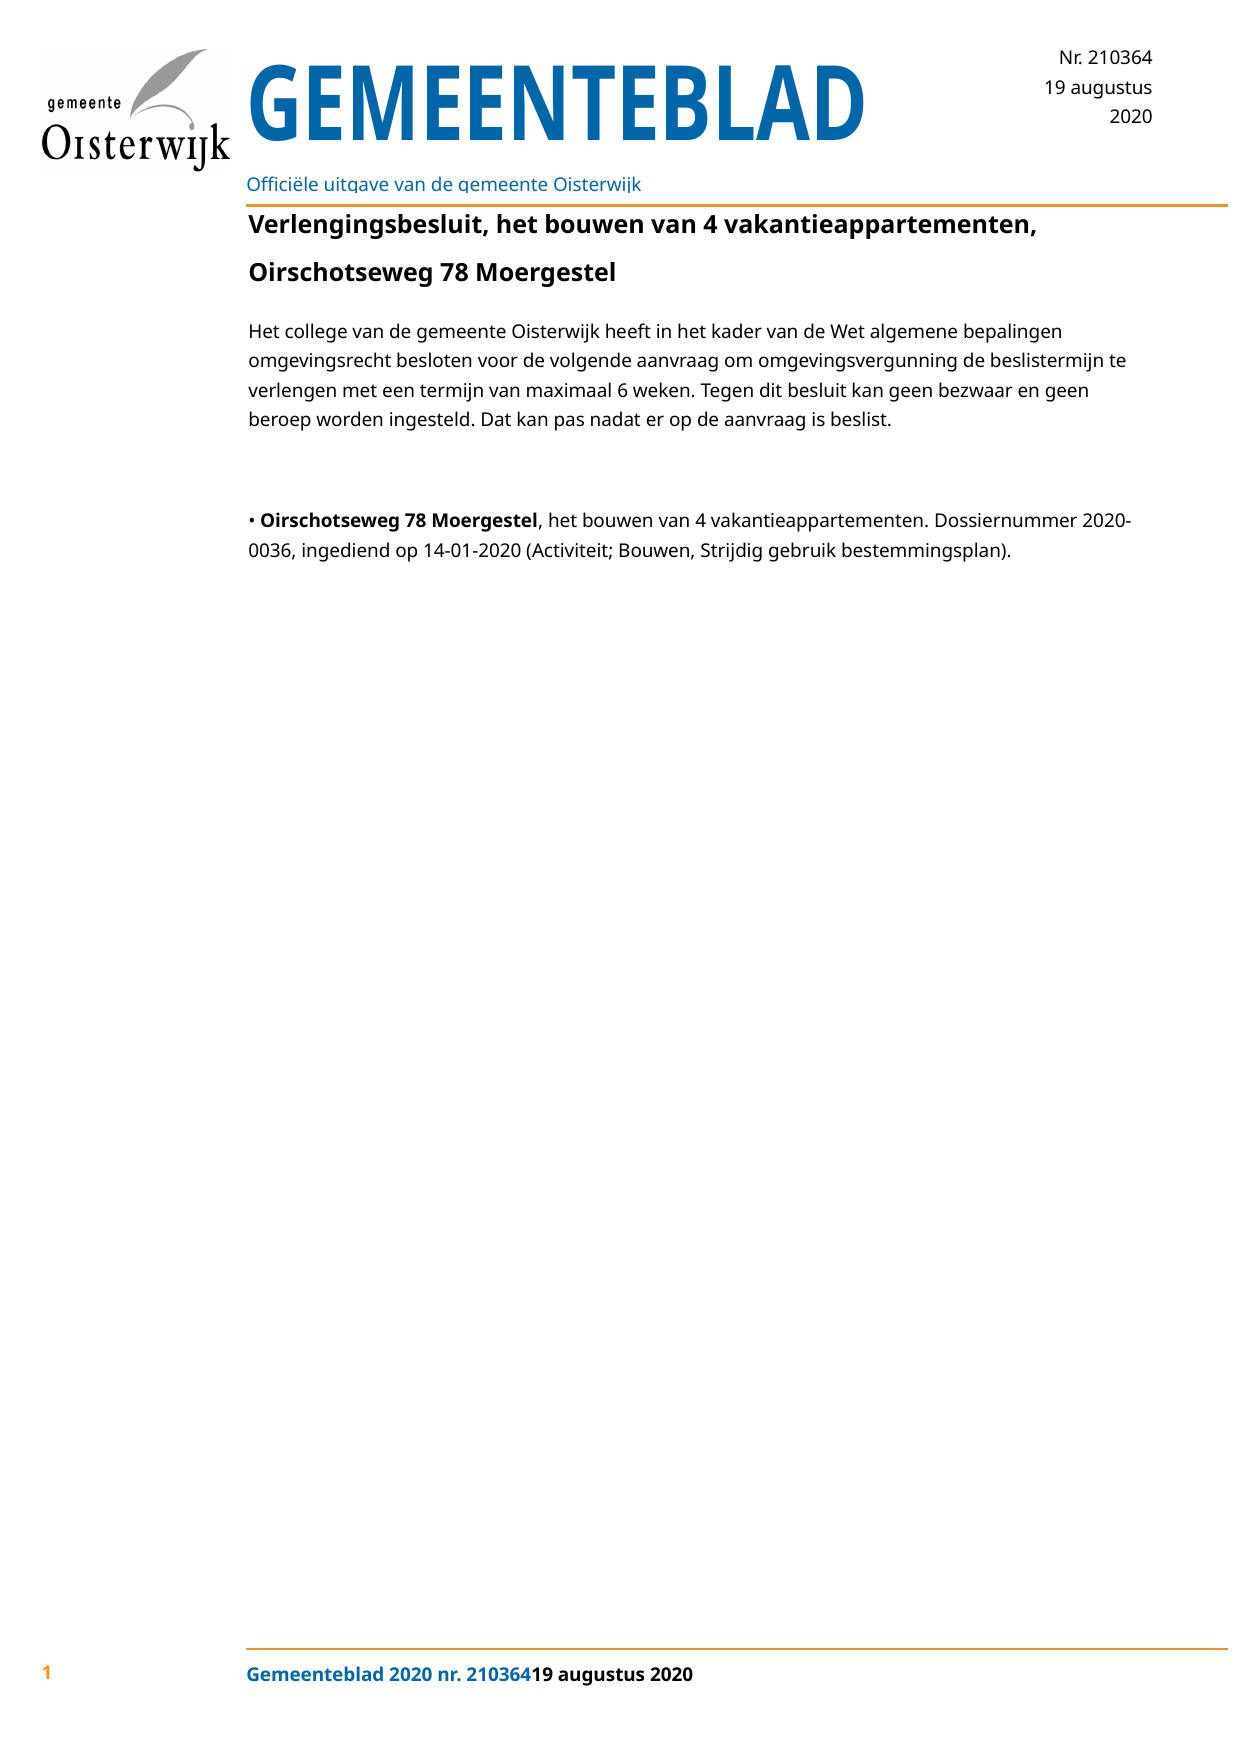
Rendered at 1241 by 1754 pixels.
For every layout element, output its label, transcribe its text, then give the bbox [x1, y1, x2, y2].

picture [41, 47, 231, 172]
text Verlengingsbesluit, het bouwen van 4 vakantieappartementen, Oirschotseweg 78 Moergestel [248, 207, 1152, 288]
text Het college van de gemeente Oisterwijk heeft in het kader van de Wet algemene bepalingen omgevingsrecht besloten voor de volgende aanvraag om omgevingsvergunning de beslistermijn te verlengen met een termijn van maximaal 6 weken. Tegen dit besluit kan geen bezwaar en geen beroep worden ingesteld. Dat kan pas nadat er op de aanvraag is beslist. [248, 318, 1152, 432]
text • Oirschotseweg 78 Moergestel, het bouwen van 4 vakantieappartementen. Dossiernummer 2020-0036, ingediend op 14-01-2020 (Activiteit; Bouwen, Strijdig gebruik bestemmingsplan). [248, 507, 1152, 563]
